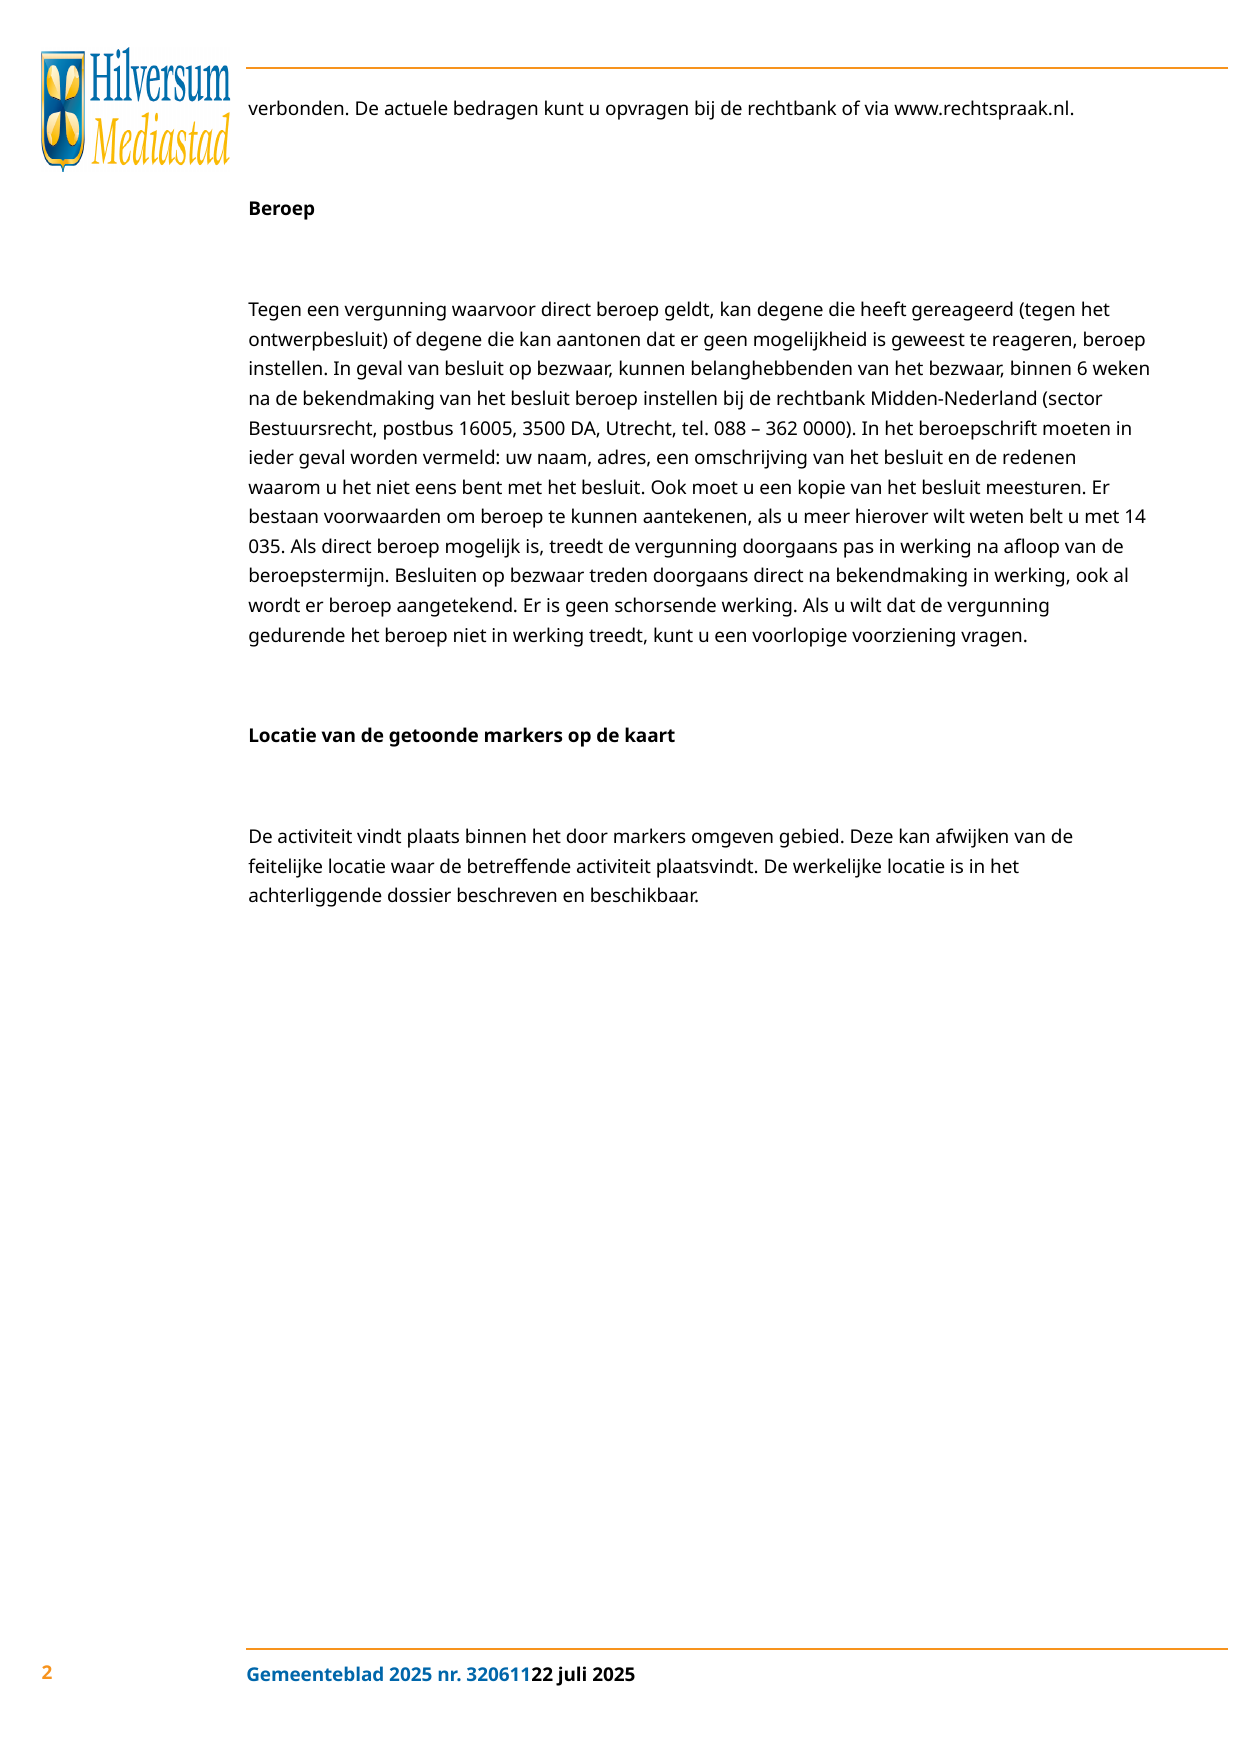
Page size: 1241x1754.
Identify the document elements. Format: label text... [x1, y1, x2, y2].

text Tegen een vergunning waarvoor direct beroep geldt, kan degene die heeft gereageerd (tegen het ontwerpbesluit) of degene die kan aantonen dat er geen mogelijkheid is geweest te reageren, beroep instellen. In geval van besluit op bezwaar, kunnen belanghebbenden van het bezwaar, binnen 6 weken na de bekendmaking van het besluit beroep instellen bij de rechtbank Midden-Nederland (sector Bestuursrecht, postbus 16005, 3500 DA, Utrecht, tel. 088 – 362 0000). In het beroepschrift moeten in ieder geval worden vermeld: uw naam, adres, een omschrijving van het besluit en de redenen waarom u het niet eens bent met het besluit. Ook moet u een kopie van het besluit meesturen. Er bestaan voorwaarden om beroep te kunnen aantekenen, als u meer hierover wilt weten belt u met 14 035. Als direct beroep mogelijk is, treedt de vergunning doorgaans pas in werking na afloop van de beroepstermijn. Besluiten op bezwaar treden doorgaans direct na bekendmaking in werking, ook al wordt er beroep aangetekend. Er is geen schorsende werking. Als u wilt dat de vergunning gedurende het beroep niet in werking treedt, kunt u een voorlopige voorziening vragen. [248, 296, 1152, 648]
picture [41, 47, 231, 172]
text De activiteit vindt plaats binnen het door markers omgeven gebied. Deze kan afwijken van de feitelijke locatie waar de betreffende activiteit plaatsvindt. De werkelijke locatie is in het achterliggende dossier beschreven en beschikbaar. [248, 823, 1152, 908]
text Locatie van de getoonde markers op de kaart [248, 723, 1152, 748]
text verbonden. De actuele bedragen kunt u opvragen bij de rechtbank of via www.rechtspraak.nl. [248, 95, 1152, 121]
text Beroep [248, 196, 1152, 221]
